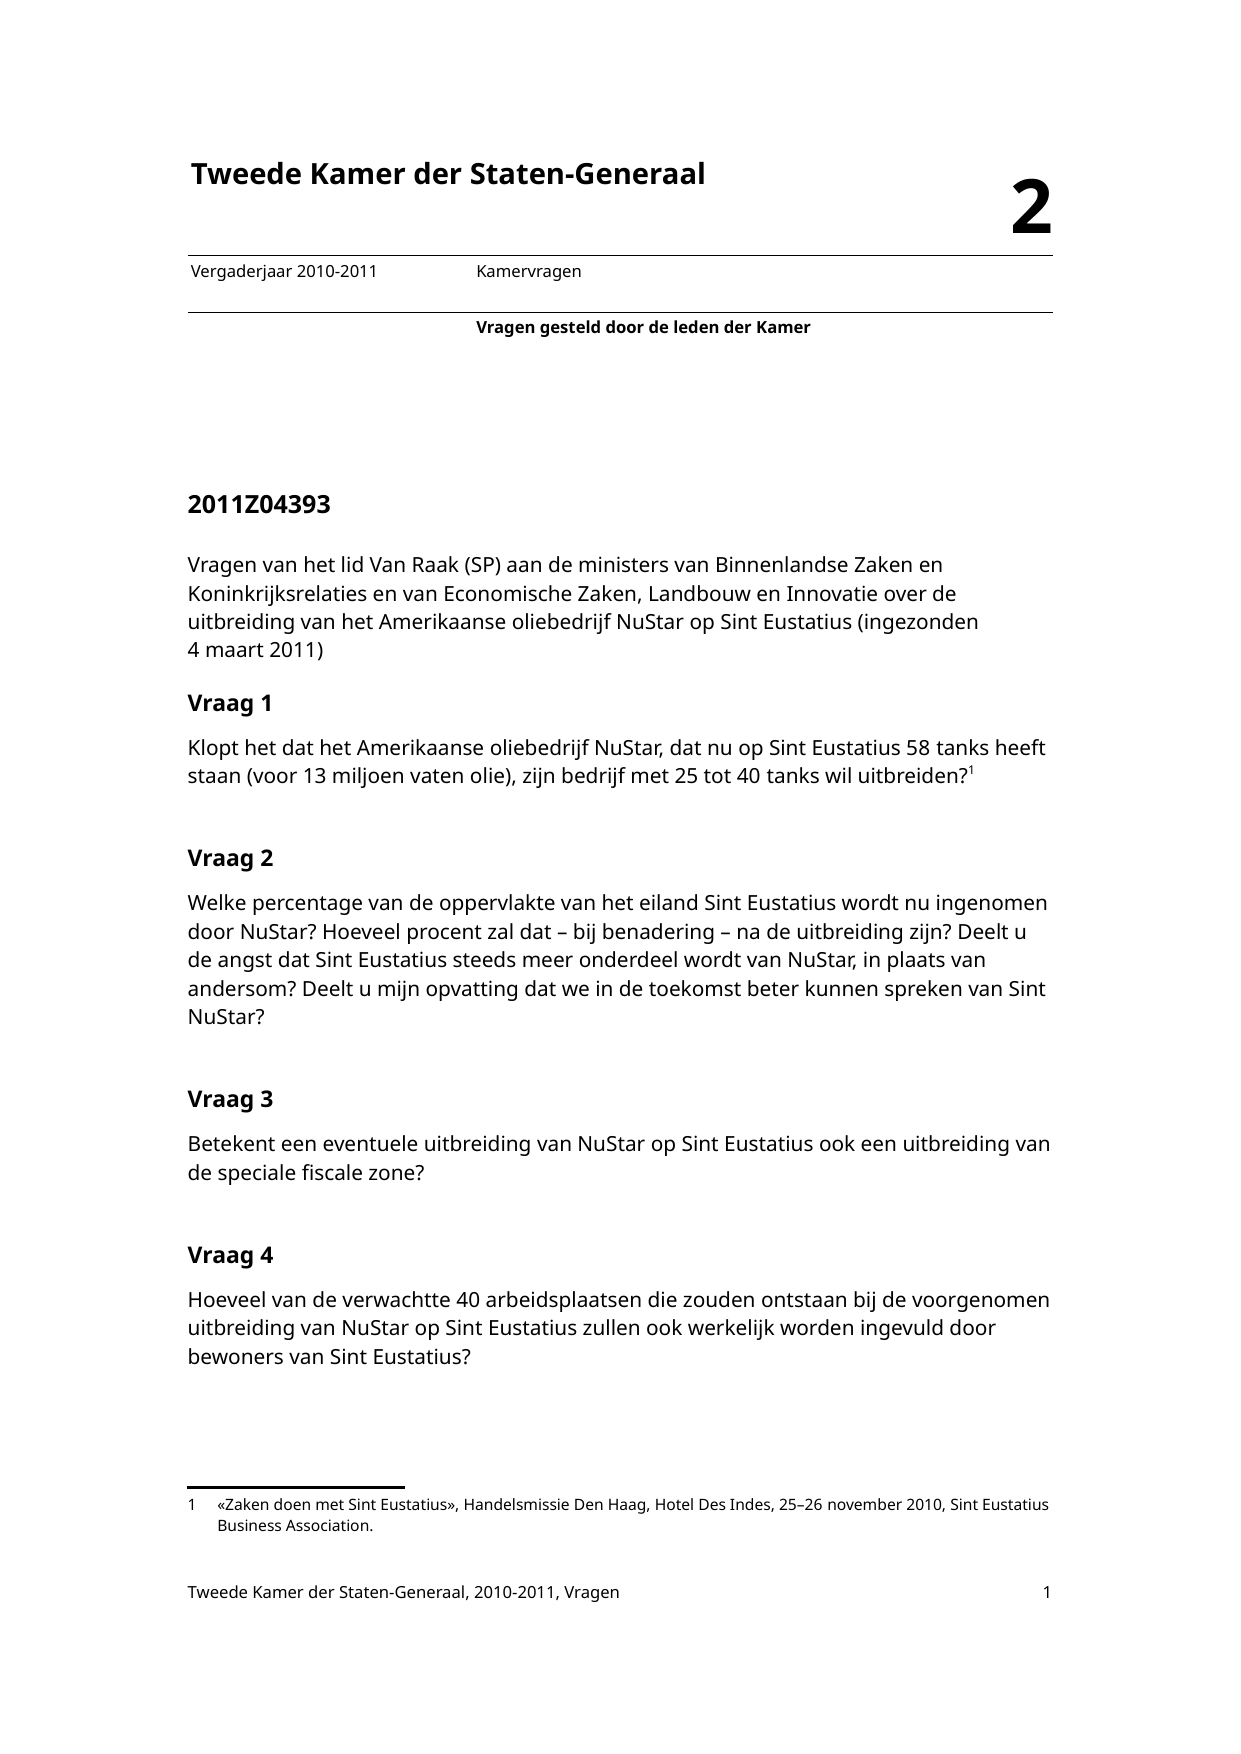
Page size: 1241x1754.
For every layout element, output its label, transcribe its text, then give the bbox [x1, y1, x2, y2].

table_header 2 [880, 150, 1053, 255]
text Vragen van het lid Van Raak (SP) aan de ministers van Binnenlandse Zaken en Koninkrijksrelaties en van Economische Zaken, Landbouw en Innovatie over de uitbreiding van het Amerikaanse oliebedrijf NuStar op Sint Eustatius (ingezonden 4 maart 2011) [187, 550, 1053, 664]
subtitle Vraag 3 [187, 1083, 1053, 1114]
text Klopt het dat het Amerikaanse oliebedrijf NuStar, dat nu op Sint Eustatius 58 tanks heeft staan (voor 13 miljoen vaten olie), zijn bedrijf met 25 tot 40 tanks wil uitbreiden? [187, 733, 1053, 790]
table_cell Vergaderjaar 2010-2011 [188, 256, 473, 312]
table_header Tweede Kamer der Staten-Generaal [188, 150, 879, 255]
subtitle Vraag 4 [187, 1239, 1053, 1270]
text Hoeveel van de verwachtte 40 arbeidsplaatsen die zouden ontstaan bij de voorgenomen uitbreiding van NuStar op Sint Eustatius zullen ook werkelijk worden ingevuld door bewoners van Sint Eustatius? [187, 1285, 1053, 1370]
table_cell Kamervragen [473, 256, 1053, 312]
text «Zaken doen met Sint Eustatius», Handelsmissie Den Haag, Hotel Des Indes, 25–26 november 2010, Sint Eustatius Business Association. [187, 1479, 1053, 1536]
text Betekent een eventuele uitbreiding van NuStar op Sint Eustatius ook een uitbreiding van de speciale fiscale zone? [187, 1129, 1053, 1186]
text 2011Z04393 [187, 487, 1053, 521]
table_cell Vragen gesteld door de leden der Kamer [473, 313, 1053, 339]
text Welke percentage van de oppervlakte van het eiland Sint Eustatius wordt nu ingenomen door NuStar? Hoeveel procent zal dat – bij benadering – na de uitbreiding zijn? Deelt u de angst dat Sint Eustatius steeds meer onderdeel wordt van NuStar, in plaats van andersom? Deelt u mijn opvatting dat we in de toekomst beter kunnen spreken van Sint NuStar? [187, 888, 1053, 1031]
subtitle Vraag 2 [187, 842, 1053, 873]
table_cell [188, 313, 473, 339]
subtitle Vraag 1 [187, 687, 1053, 718]
